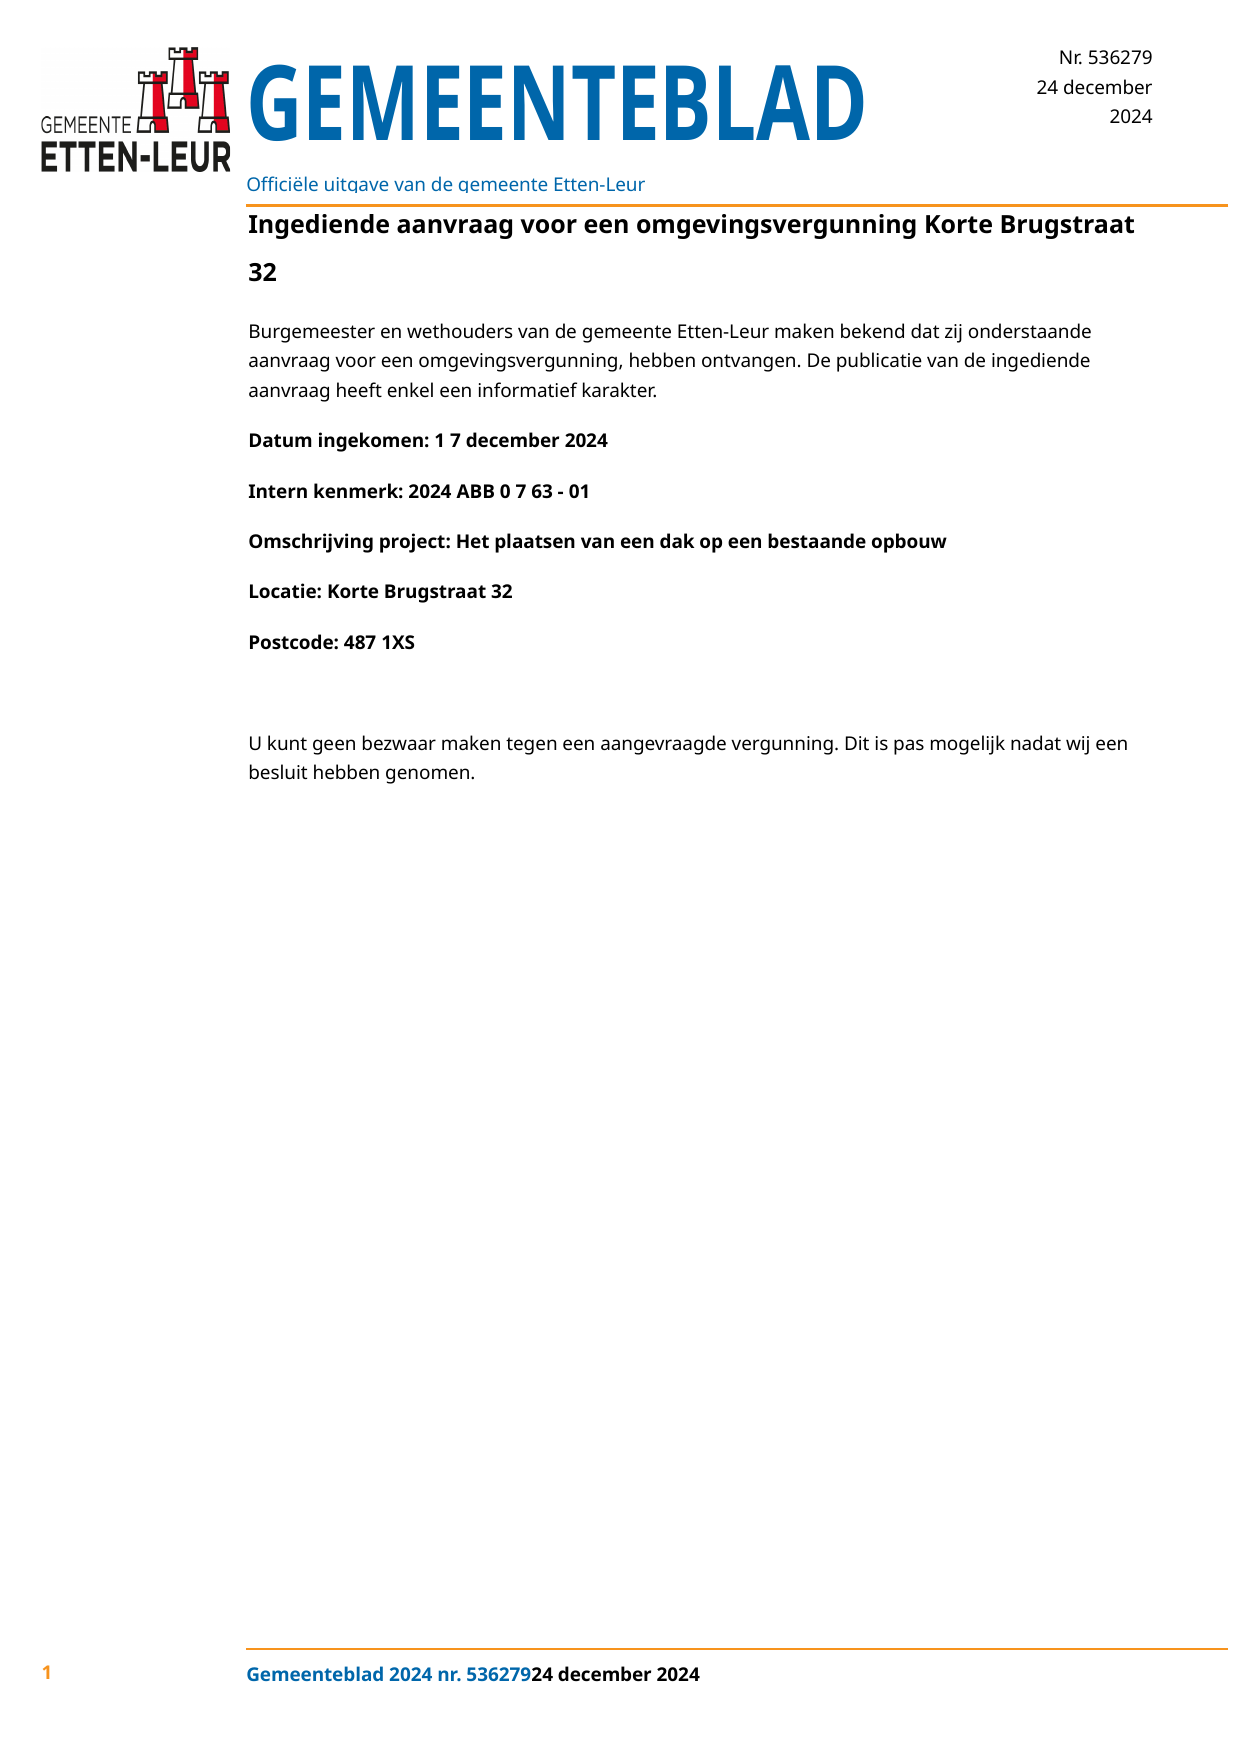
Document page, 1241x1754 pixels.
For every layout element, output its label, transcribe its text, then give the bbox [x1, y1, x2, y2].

text Burgemeester en wethouders van de gemeente Etten-Leur maken bekend dat zij onderstaande aanvraag voor een omgevingsvergunning, hebben ontvangen. De publicatie van de ingediende aanvraag heeft enkel een informatief karakter. [248, 318, 1152, 403]
text Ingediende aanvraag voor een omgevingsvergunning Korte Brugstraat 32 [248, 207, 1152, 288]
text U kunt geen bezwaar maken tegen een aangevraagde vergunning. Dit is pas mogelijk nadat wij een besluit hebben genomen. [248, 730, 1152, 785]
picture [41, 47, 231, 172]
text Datum ingekomen: 1 7 december 2024 [248, 427, 1152, 453]
text Postcode: 487 1XS [248, 629, 1152, 655]
text Intern kenmerk: 2024 ABB 0 7 63 - 01 [248, 478, 1152, 504]
text Locatie: Korte Brugstraat 32 [248, 579, 1152, 604]
text Omschrijving project: Het plaatsen van een dak op een bestaande opbouw [248, 528, 1152, 554]
